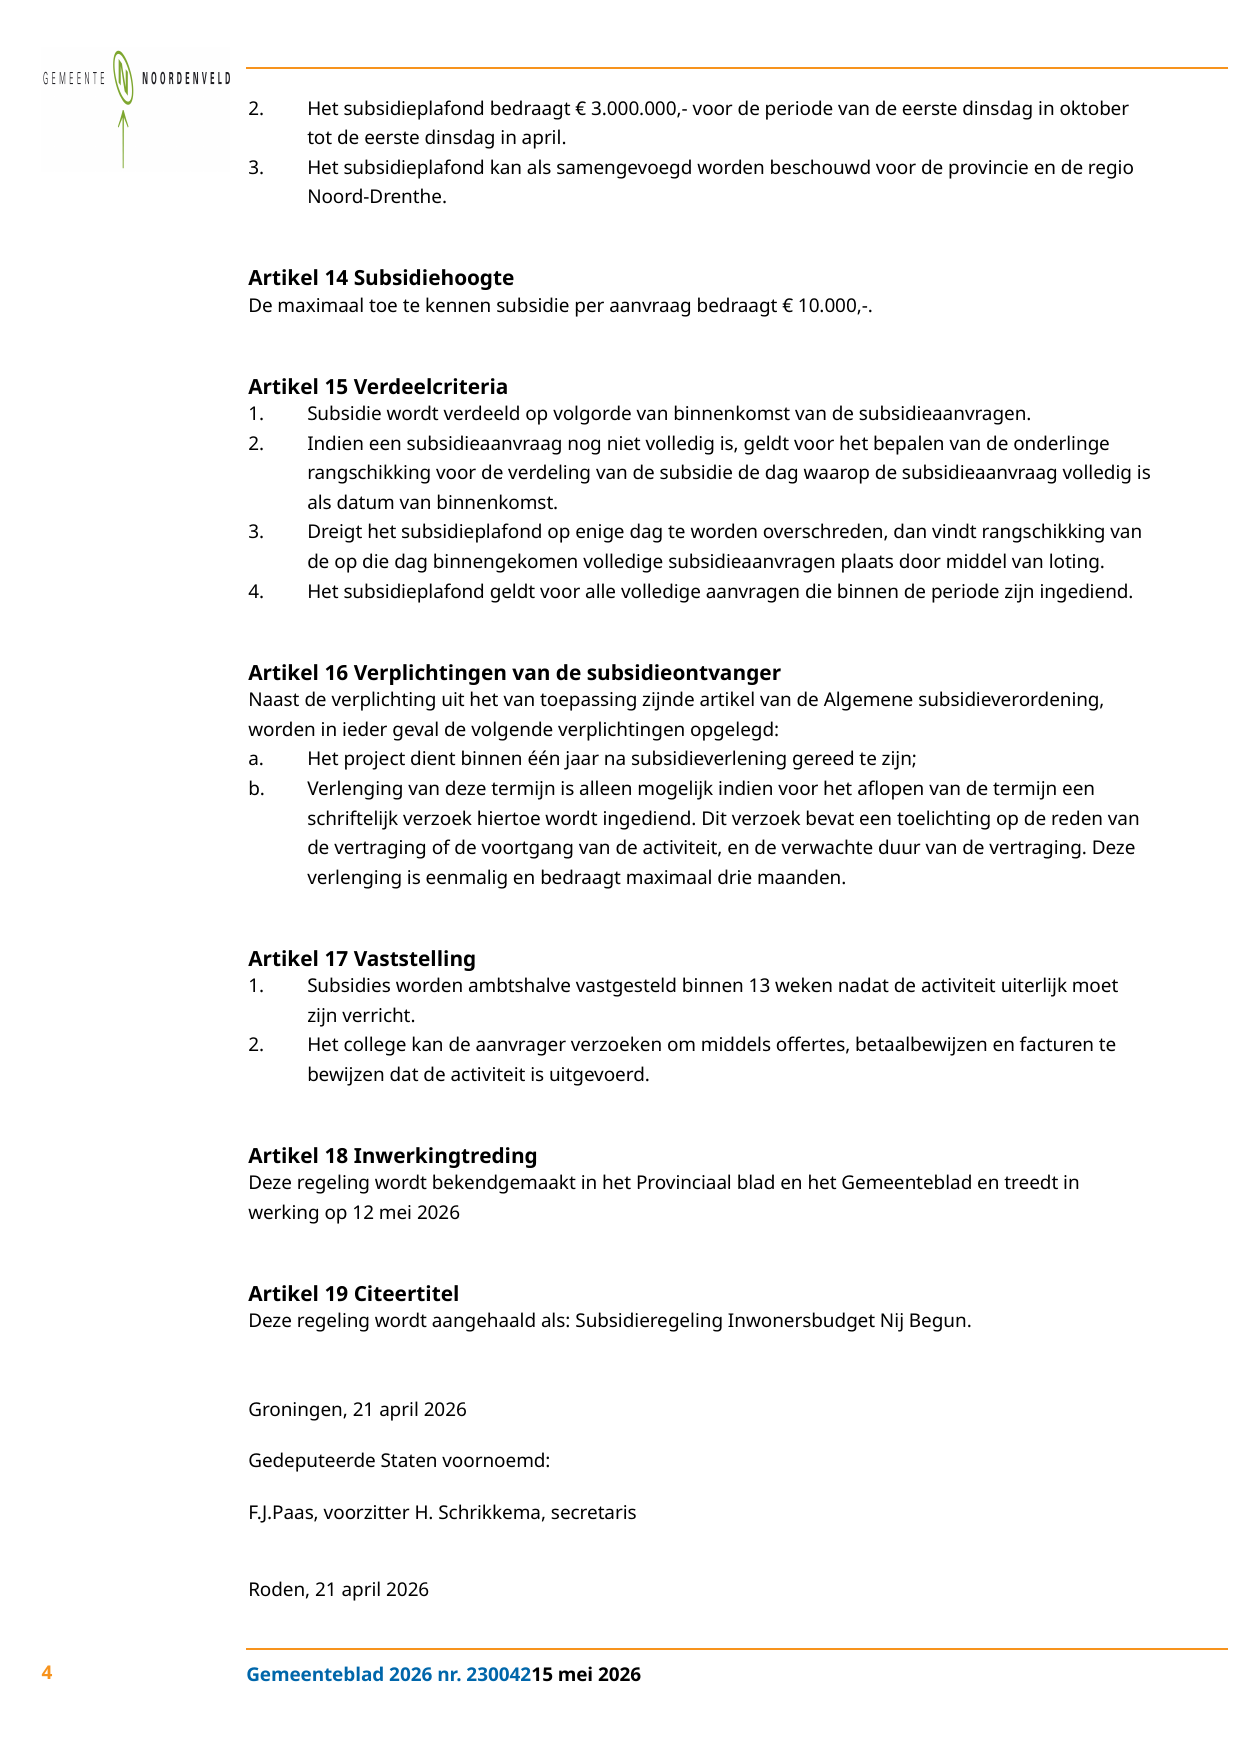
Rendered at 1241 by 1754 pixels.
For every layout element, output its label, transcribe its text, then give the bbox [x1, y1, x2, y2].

text Roden, 21 april 2026 [248, 1576, 1152, 1602]
picture [41, 47, 231, 172]
list Het subsidieplafond kan als samengevoegd worden beschouwd voor de provincie en de regio Noord-Drenthe. [248, 154, 1152, 209]
text De maximaal toe te kennen subsidie per aanvraag bedraagt € 10.000,-. [248, 292, 1152, 318]
text Artikel 15 Verdeelcriteria [248, 372, 1152, 400]
text Groningen, 21 april 2026 [248, 1396, 1152, 1422]
list Subsidie wordt verdeeld op volgorde van binnenkomst van de subsidieaanvragen. [248, 400, 1152, 426]
text F.J.Paas, voorzitter H. Schrikkema, secretaris [248, 1499, 1152, 1525]
list Het subsidieplafond geldt voor alle volledige aanvragen die binnen de periode zijn ingediend. [248, 578, 1152, 604]
list Dreigt het subsidieplafond op enige dag te worden overschreden, dan vindt rangschikking van de op die dag binnengekomen volledige subsidieaanvragen plaats door middel van loting. [248, 519, 1152, 574]
list Het subsidieplafond bedraagt € 3.000.000,- voor de periode van de eerste dinsdag in oktober tot de eerste dinsdag in april. [248, 95, 1152, 150]
text Artikel 18 Inwerkingtreding [248, 1141, 1152, 1169]
text Deze regeling wordt bekendgemaakt in het Provinciaal blad en het Gemeenteblad en treedt in werking op 12 mei 2026 [248, 1169, 1152, 1225]
text Gedeputeerde Staten voornoemd: [248, 1448, 1152, 1473]
text Deze regeling wordt aangehaald als: Subsidieregeling Inwonersbudget Nij Begun. [248, 1307, 1152, 1333]
text Naast de verplichting uit het van toepassing zijnde artikel van de Algemene subsidieverordening, worden in ieder geval de volgende verplichtingen opgelegd: [248, 686, 1152, 742]
list Indien een subsidieaanvraag nog niet volledig is, geldt voor het bepalen van de onderlinge rangschikking voor de verdeling van de subsidie de dag waarop de subsidieaanvraag volledig is als datum van binnenkomst. [248, 430, 1152, 515]
text Artikel 14 Subsidiehoogte [248, 263, 1152, 292]
text Artikel 16 Verplichtingen van de subsidieontvanger [248, 658, 1152, 686]
list Subsidies worden ambtshalve vastgesteld binnen 13 weken nadat de activiteit uiterlijk moet zijn verricht. [248, 972, 1152, 1028]
text Artikel 19 Citeertitel [248, 1279, 1152, 1307]
list Het college kan de aanvrager verzoeken om middels offertes, betaalbewijzen en facturen te bewijzen dat de activiteit is uitgevoerd. [248, 1031, 1152, 1087]
list Het project dient binnen één jaar na subsidieverlening gereed te zijn; [248, 746, 1152, 771]
list Verlenging van deze termijn is alleen mogelijk indien voor het aflopen van de termijn een schriftelijk verzoek hiertoe wordt ingediend. Dit verzoek bevat een toelichting op de reden van de vertraging of de voortgang van de activiteit, en de verwachte duur van de vertraging. Deze verlenging is eenmalig en bedraagt maximaal drie maanden. [248, 775, 1152, 889]
text Artikel 17 Vaststelling [248, 944, 1152, 972]
